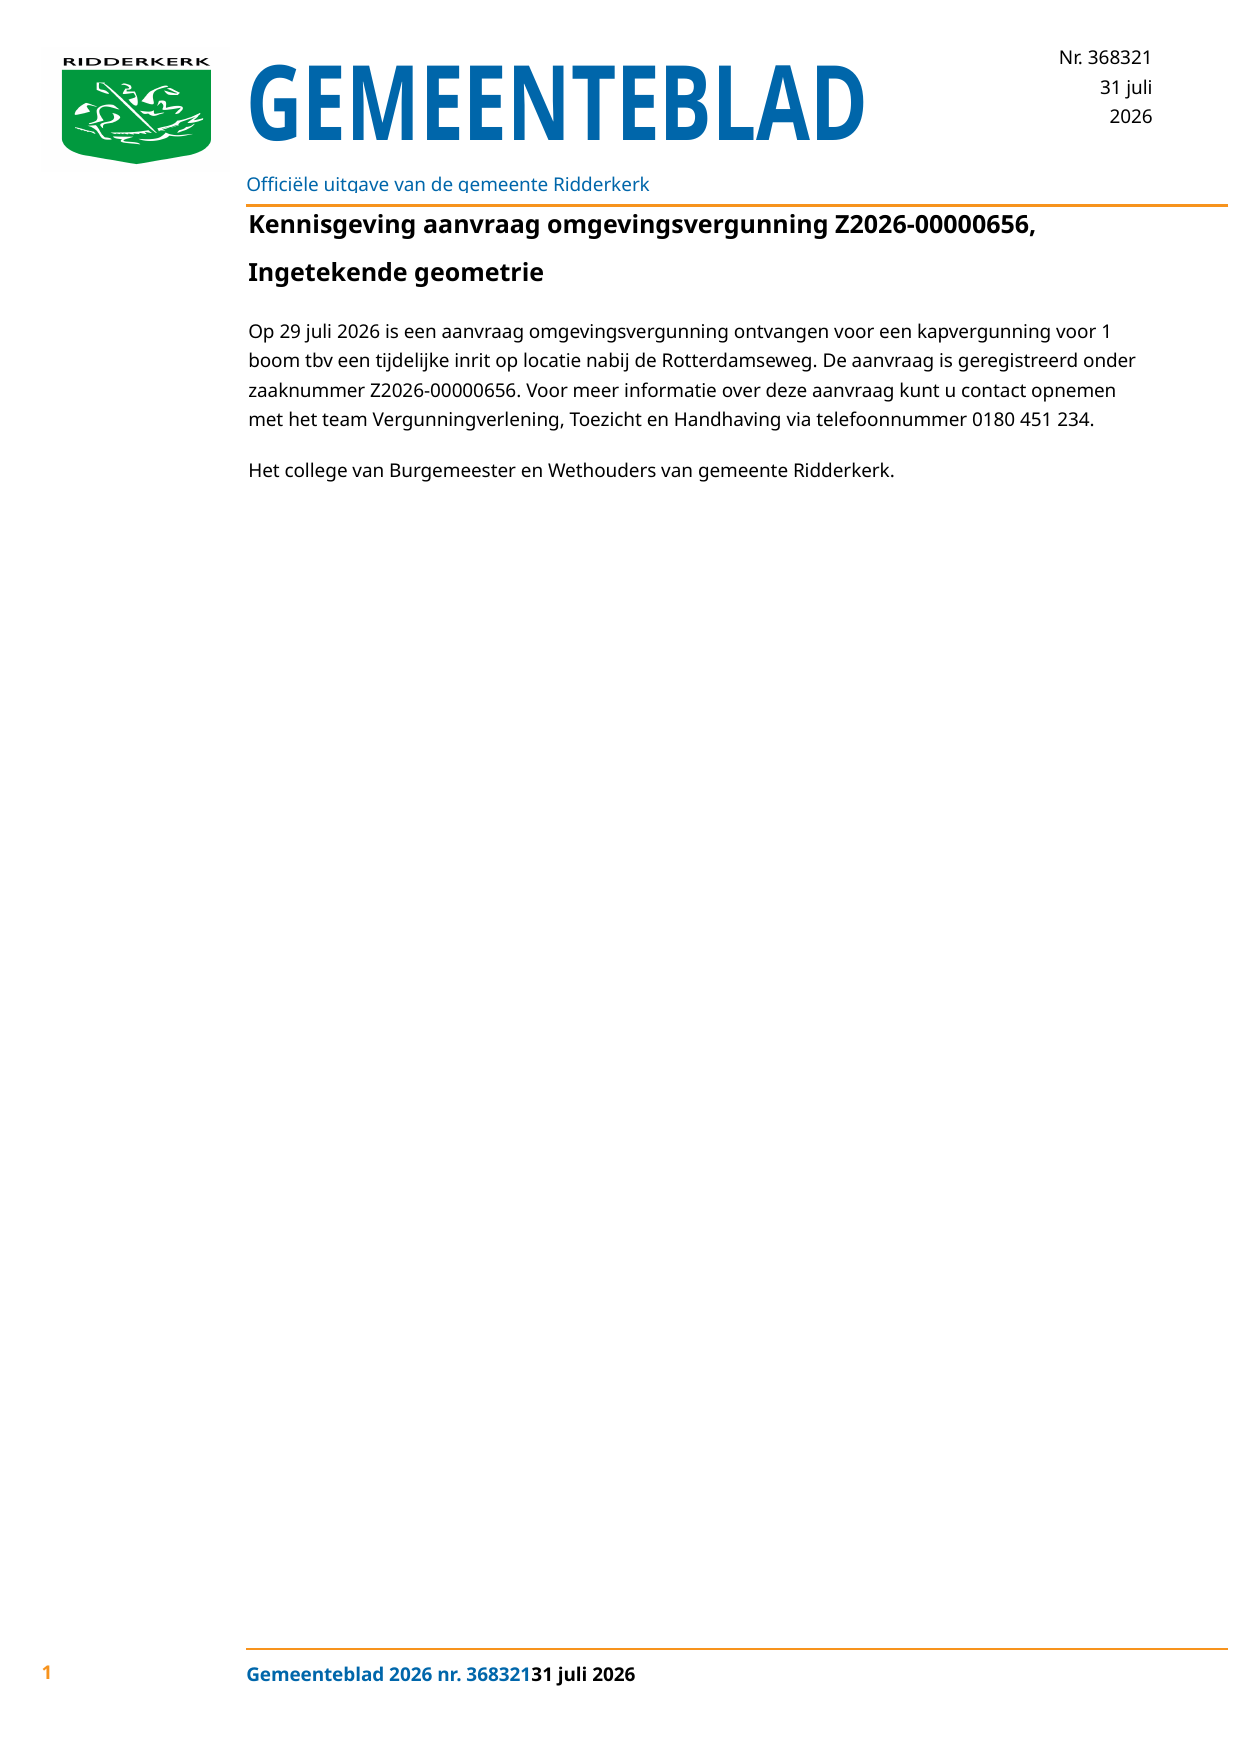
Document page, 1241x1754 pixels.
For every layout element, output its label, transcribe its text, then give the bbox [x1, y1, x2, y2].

text Het college van Burgemeester en Wethouders van gemeente Ridderkerk. [248, 457, 1152, 483]
text Kennisgeving aanvraag omgevingsvergunning Z2026-00000656, Ingetekende geometrie [248, 207, 1152, 288]
picture [41, 47, 231, 172]
text Op 29 juli 2026 is een aanvraag omgevingsvergunning ontvangen voor een kapvergunning voor 1 boom tbv een tijdelijke inrit op locatie nabij de Rotterdamseweg. De aanvraag is geregistreerd onder zaaknummer Z2026-00000656. Voor meer informatie over deze aanvraag kunt u contact opnemen met het team Vergunningverlening, Toezicht en Handhaving via telefoonnummer 0180 451 234. [248, 318, 1152, 432]
